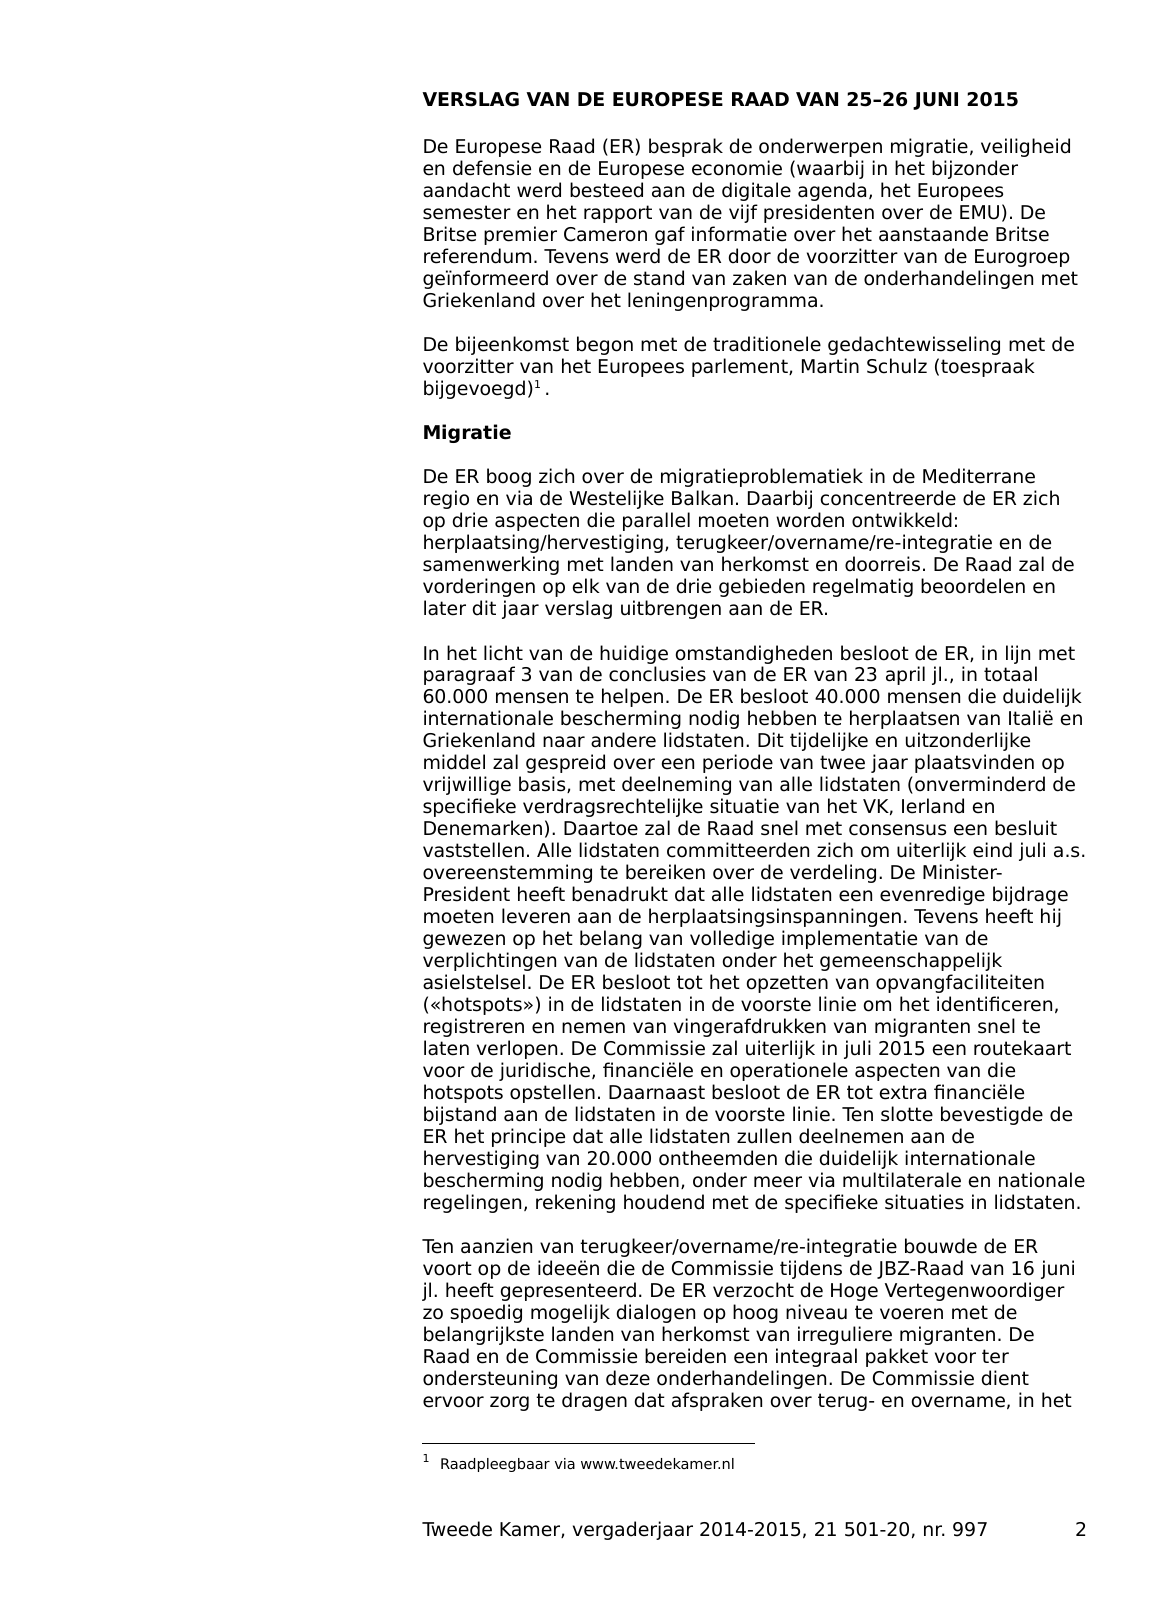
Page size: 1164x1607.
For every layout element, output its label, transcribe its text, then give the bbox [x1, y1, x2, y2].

text Raadpleegbaar via www.tweedekamer.nl [422, 1452, 1087, 1474]
text De Europese Raad (ER) besprak de onderwerpen migratie, veiligheid en defensie en de Europese economie (waarbij in het bijzonder aandacht werd besteed aan de digitale agenda, het Europees semester en het rapport van de vijf presidenten over de EMU). De Britse premier Cameron gaf informatie over het aanstaande Britse referendum. Tevens werd de ER door de voorzitter van de Eurogroep geïnformeerd over de stand van zaken van de onderhandelingen met Griekenland over het leningenprogramma. [422, 136, 1087, 312]
text In het licht van de huidige omstandigheden besloot de ER, in lijn met paragraaf 3 van de conclusies van de ER van 23 april jl., in totaal 60.000 mensen te helpen. De ER besloot 40.000 mensen die duidelijk internationale bescherming nodig hebben te herplaatsen van Italië en Griekenland naar andere lidstaten. Dit tijdelijke en uitzonderlijke middel zal gespreid over een periode van twee jaar plaatsvinden op vrijwillige basis, met deelneming van alle lidstaten (onverminderd de specifieke verdragsrechtelijke situatie van het VK, Ierland en Denemarken). Daartoe zal de Raad snel met consensus een besluit vaststellen. Alle lidstaten committeerden zich om uiterlijk eind juli a.s. overeenstemming te bereiken over de verdeling. De Minister-President heeft benadrukt dat alle lidstaten een evenredige bijdrage moeten leveren aan de herplaatsingsinspanningen. Tevens heeft hij gewezen op het belang van volledige implementatie van de verplichtingen van de lidstaten onder het gemeenschappelijk asielstelsel. De ER besloot tot het opzetten van opvangfaciliteiten («hotspots») in de lidstaten in de voorste linie om het identificeren, registreren en nemen van vingerafdrukken van migranten snel te laten verlopen. De Commissie zal uiterlijk in juli 2015 een routekaart voor de juridische, financiële en operationele aspecten van die hotspots opstellen. Daarnaast besloot de ER tot extra financiële bijstand aan de lidstaten in de voorste linie. Ten slotte bevestigde de ER het principe dat alle lidstaten zullen deelnemen aan de hervestiging van 20.000 ontheemden die duidelijk internationale bescherming nodig hebben, onder meer via multilaterale en nationale regelingen, rekening houdend met de specifieke situaties in lidstaten. [422, 642, 1087, 1214]
subtitle VERSLAG VAN DE EUROPESE RAAD VAN 25–26 JUNI 2015 [422, 89, 1087, 111]
text Ten aanzien van terugkeer/overname/re-integratie bouwde de ER voort op de ideeën die de Commissie tijdens de JBZ-Raad van 16 juni jl. heeft gepresenteerd. De ER verzocht de Hoge Vertegenwoordiger zo spoedig mogelijk dialogen op hoog niveau te voeren met de belangrijkste landen van herkomst van irreguliere migranten. De Raad en de Commissie bereiden een integraal pakket voor ter ondersteuning van deze onderhandelingen. De Commissie dient ervoor zorg te dragen dat afspraken over terug- en overname, in het [422, 1236, 1087, 1412]
subtitle Migratie [422, 422, 1087, 444]
text De bijeenkomst begon met de traditionele gedachtewisseling met de voorzitter van het Europees parlement, Martin Schulz (toespraak bijgevoegd). [422, 334, 1087, 400]
text De ER boog zich over de migratieproblematiek in de Mediterrane regio en via de Westelijke Balkan. Daarbij concentreerde de ER zich op drie aspecten die parallel moeten worden ontwikkeld: herplaatsing/hervestiging, terugkeer/overname/re-integratie en de samenwerking met landen van herkomst en doorreis. De Raad zal de vorderingen op elk van de drie gebieden regelmatig beoordelen en later dit jaar verslag uitbrengen aan de ER. [422, 466, 1087, 620]
